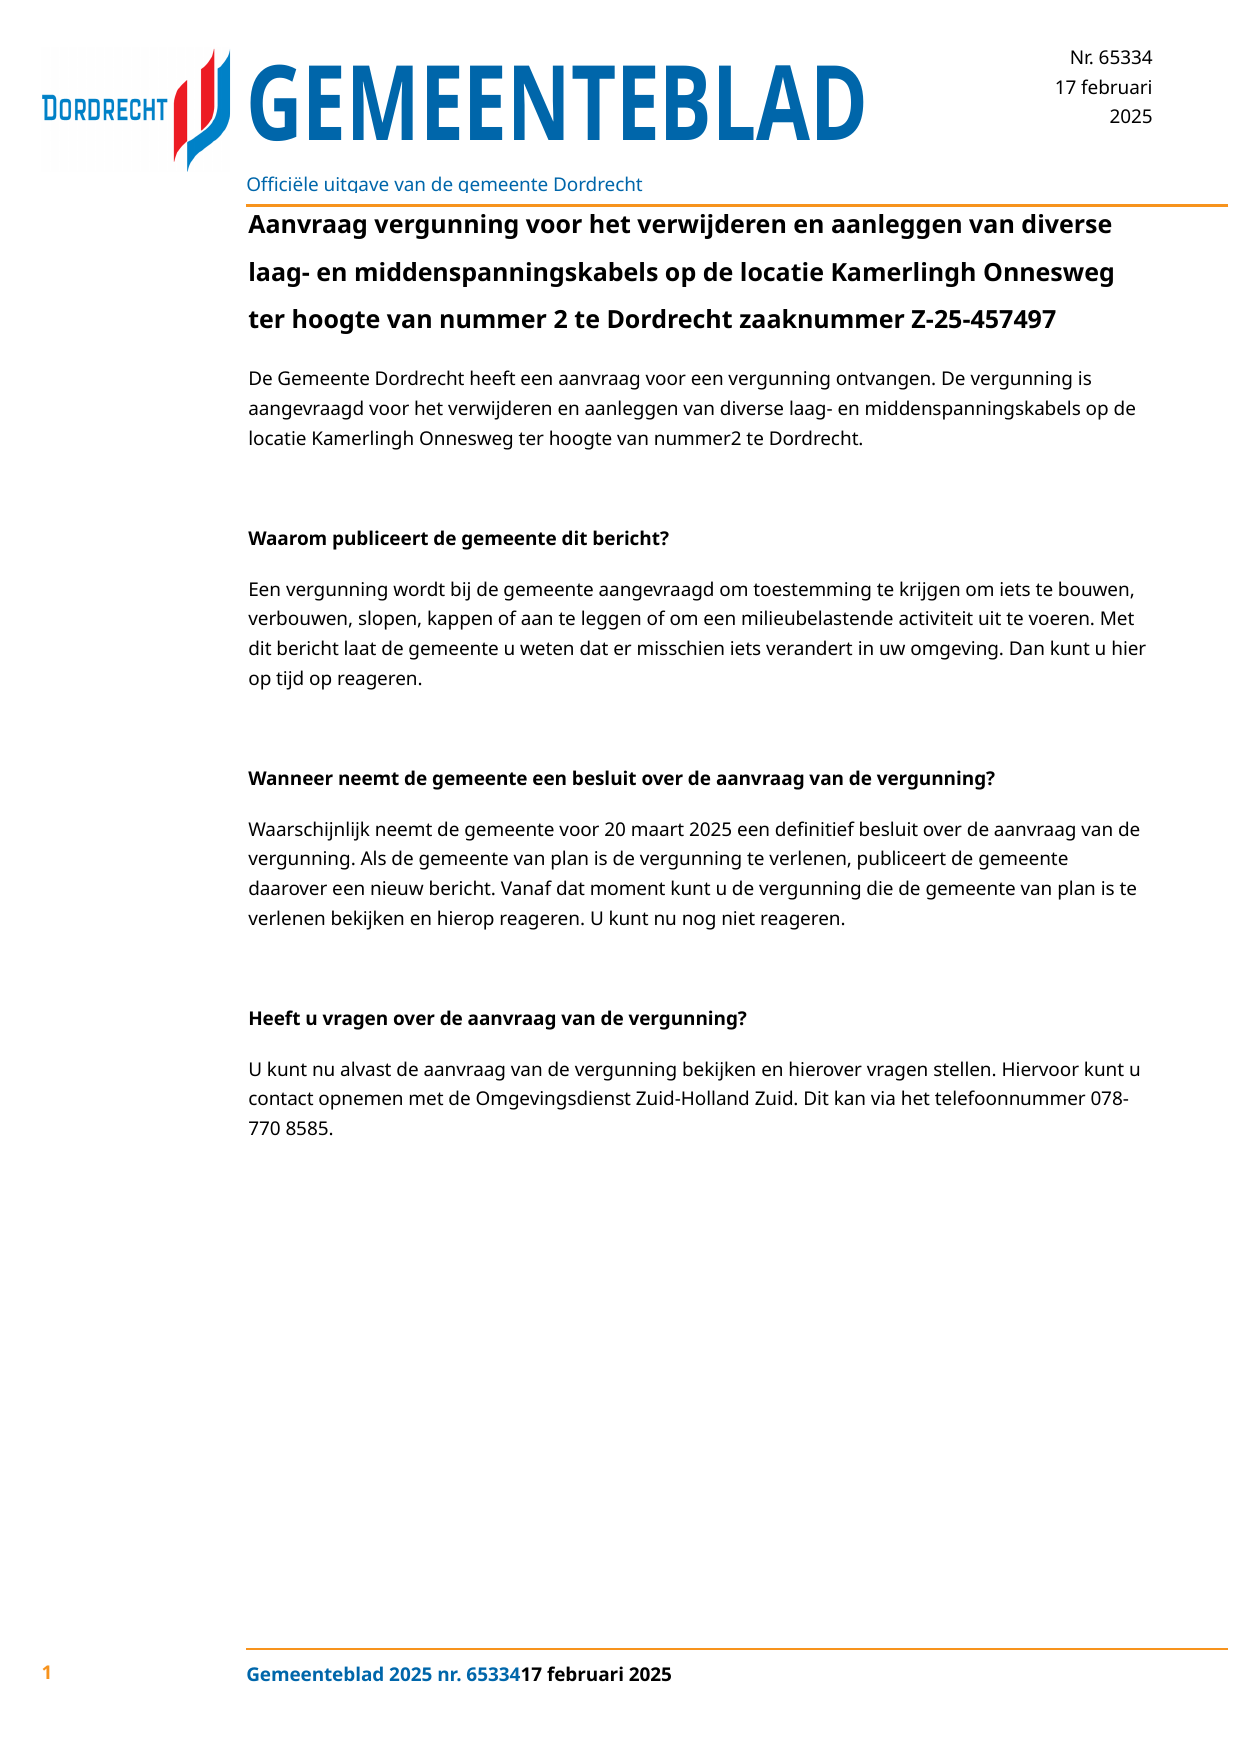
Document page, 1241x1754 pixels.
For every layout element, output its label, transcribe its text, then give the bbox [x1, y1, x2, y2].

text Heeft u vragen over de aanvraag van de vergunning? [248, 1006, 1152, 1031]
picture [41, 47, 231, 172]
text Een vergunning wordt bij de gemeente aangevraagd om toestemming te krijgen om iets te bouwen, verbouwen, slopen, kappen of aan te leggen of om een milieubelastende activiteit uit te voeren. Met dit bericht laat de gemeente u weten dat er misschien iets verandert in uw omgeving. Dan kunt u hier op tijd op reageren. [248, 576, 1152, 690]
text U kunt nu alvast de aanvraag van de vergunning bekijken en hierover vragen stellen. Hiervoor kunt u contact opnemen met de Omgevingsdienst Zuid-Holland Zuid. Dit kan via het telefoonnummer 078-770 8585. [248, 1056, 1152, 1141]
text Waarschijnlijk neemt de gemeente voor 20 maart 2025 een definitief besluit over de aanvraag van de vergunning. Als de gemeente van plan is de vergunning te verlenen, publiceert de gemeente daarover een nieuw bericht. Vanaf dat moment kunt u de vergunning die de gemeente van plan is te verlenen bekijken en hierop reageren. U kunt nu nog niet reageren. [248, 816, 1152, 930]
text De Gemeente Dordrecht heeft een aanvraag voor een vergunning ontvangen. De vergunning is aangevraagd voor het verwijderen en aanleggen van diverse laag- en middenspanningskabels op de locatie Kamerlingh Onnesweg ter hoogte van nummer2 te Dordrecht. [248, 366, 1152, 450]
text Wanneer neemt de gemeente een besluit over de aanvraag van de vergunning? [248, 766, 1152, 791]
text Waarom publiceert de gemeente dit bericht? [248, 526, 1152, 551]
text Aanvraag vergunning voor het verwijderen en aanleggen van diverse laag- en middenspanningskabels op de locatie Kamerlingh Onnesweg ter hoogte van nummer 2 te Dordrecht zaaknummer Z-25-457497 [248, 207, 1152, 336]
